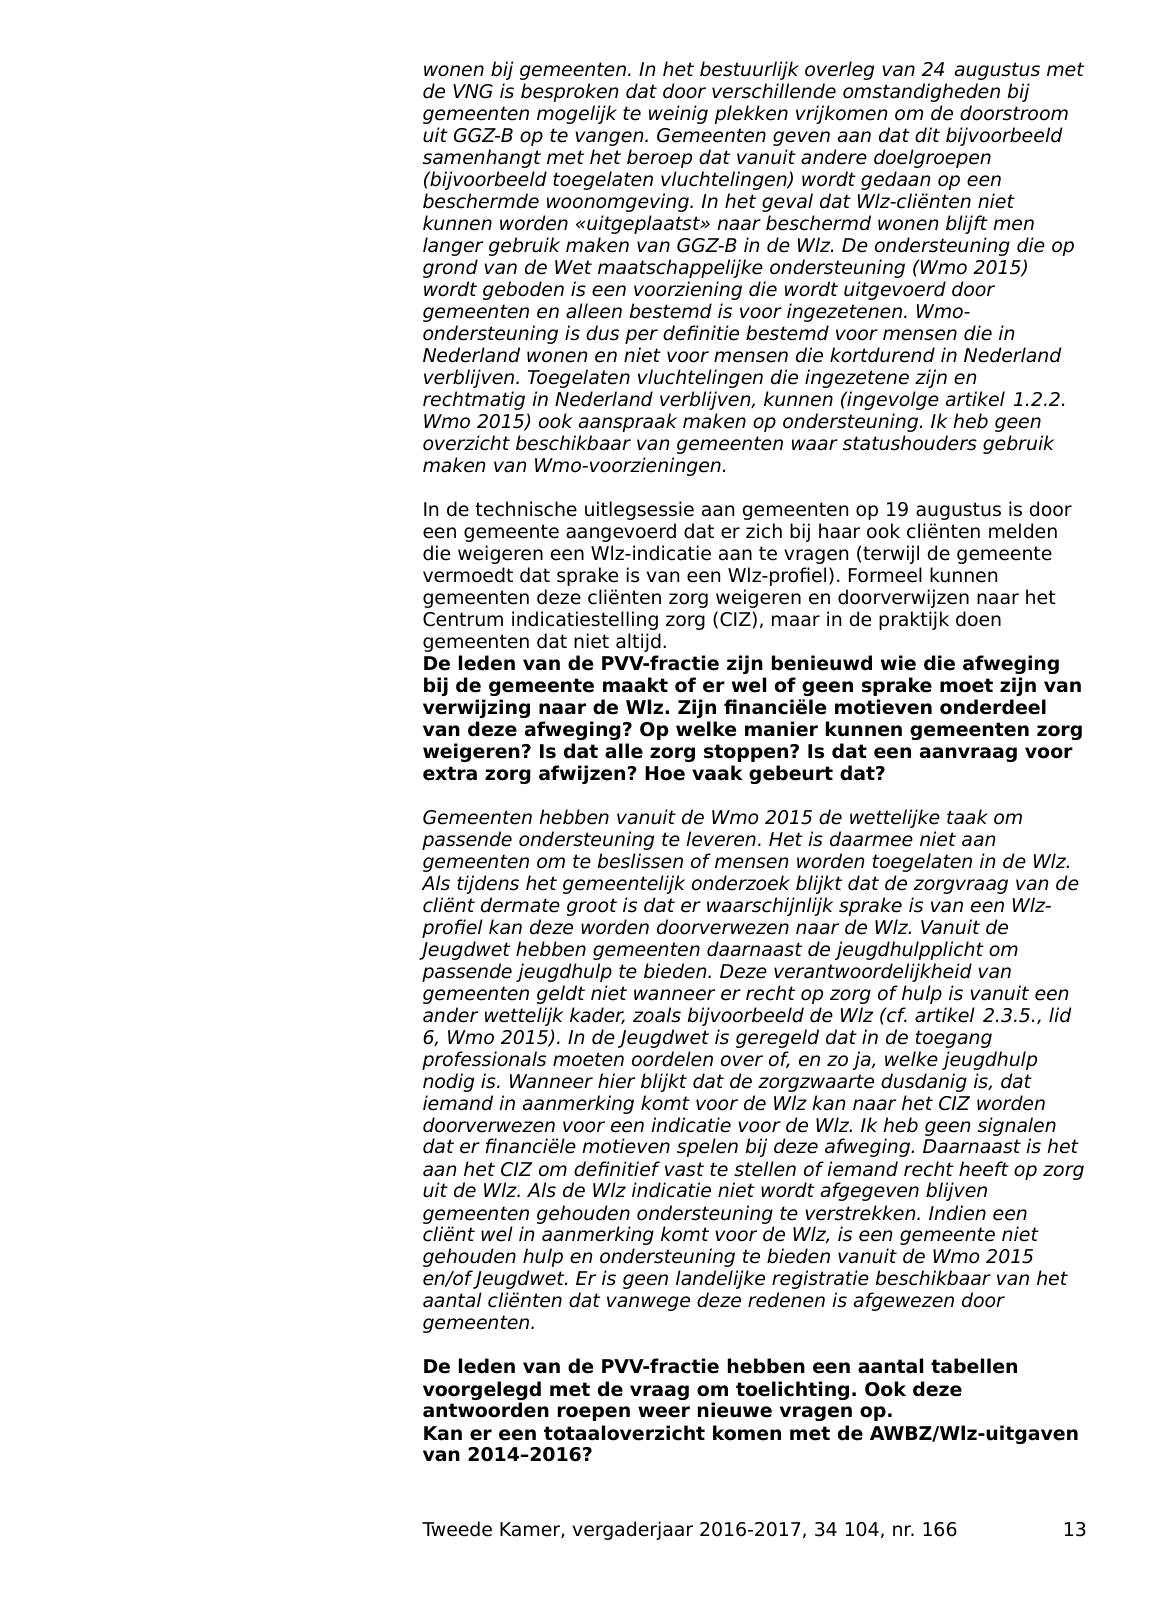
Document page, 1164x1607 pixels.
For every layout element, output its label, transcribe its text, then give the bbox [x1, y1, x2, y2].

text Gemeenten hebben vanuit de Wmo 2015 de wettelijke taak om passende ondersteuning te leveren. Het is daarmee niet aan gemeenten om te beslissen of mensen worden toegelaten in de Wlz. Als tijdens het gemeentelijk onderzoek blijkt dat de zorgvraag van de cliënt dermate groot is dat er waarschijnlijk sprake is van een Wlz-profiel kan deze worden doorverwezen naar de Wlz. Vanuit de Jeugdwet hebben gemeenten daarnaast de jeugdhulpplicht om passende jeugdhulp te bieden. Deze verantwoordelijkheid van gemeenten geldt niet wanneer er recht op zorg of hulp is vanuit een ander wettelijk kader, zoals bijvoorbeeld de Wlz (cf. artikel 2.3.5., lid 6, Wmo 2015). In de Jeugdwet is geregeld dat in de toegang professionals moeten oordelen over of, en zo ja, welke jeugdhulp nodig is. Wanneer hier blijkt dat de zorgzwaarte dusdanig is, dat iemand in aanmerking komt voor de Wlz kan naar het CIZ worden doorverwezen voor een indicatie voor de Wlz. Ik heb geen signalen dat er financiële motieven spelen bij deze afweging. Daarnaast is het aan het CIZ om definitief vast te stellen of iemand recht heeft op zorg uit de Wlz. Als de Wlz indicatie niet wordt afgegeven blijven gemeenten gehouden ondersteuning te verstrekken. Indien een cliënt wel in aanmerking komt voor de Wlz, is een gemeente niet gehouden hulp en ondersteuning te bieden vanuit de Wmo 2015 en/of Jeugdwet. Er is geen landelijke registratie beschikbaar van het aantal cliënten dat vanwege deze redenen is afgewezen door gemeenten. [422, 807, 1087, 1334]
text Kan er een totaaloverzicht komen met de AWBZ/Wlz-uitgaven van 2014–2016? [422, 1422, 1087, 1466]
text De leden van de PVV-fractie hebben een aantal tabellen voorgelegd met de vraag om toelichting. Ook deze antwoorden roepen weer nieuwe vragen op. [422, 1356, 1087, 1422]
text In de technische uitlegsessie aan gemeenten op 19 augustus is door een gemeente aangevoerd dat er zich bij haar ook cliënten melden die weigeren een Wlz-indicatie aan te vragen (terwijl de gemeente vermoedt dat sprake is van een Wlz-profiel). Formeel kunnen gemeenten deze cliënten zorg weigeren en doorverwijzen naar het Centrum indicatiestelling zorg (CIZ), maar in de praktijk doen gemeenten dat niet altijd. [422, 499, 1087, 653]
text wonen bij gemeenten. In het bestuurlijk overleg van 24 augustus met de VNG is besproken dat door verschillende omstandigheden bij gemeenten mogelijk te weinig plekken vrijkomen om de doorstroom uit GGZ-B op te vangen. Gemeenten geven aan dat dit bijvoorbeeld samenhangt met het beroep dat vanuit andere doelgroepen (bijvoorbeeld toegelaten vluchtelingen) wordt gedaan op een beschermde woonomgeving. In het geval dat Wlz-cliënten niet kunnen worden «uitgeplaatst» naar beschermd wonen blijft men langer gebruik maken van GGZ-B in de Wlz. De ondersteuning die op grond van de Wet maatschappelijke ondersteuning (Wmo 2015) wordt geboden is een voorziening die wordt uitgevoerd door gemeenten en alleen bestemd is voor ingezetenen. Wmo-ondersteuning is dus per definitie bestemd voor mensen die in Nederland wonen en niet voor mensen die kortdurend in Nederland verblijven. Toegelaten vluchtelingen die ingezetene zijn en rechtmatig in Nederland verblijven, kunnen (ingevolge artikel 1.2.2. Wmo 2015) ook aanspraak maken op ondersteuning. Ik heb geen overzicht beschikbaar van gemeenten waar statushouders gebruik maken van Wmo-voorzieningen. [422, 59, 1087, 477]
text De leden van de PVV-fractie zijn benieuwd wie die afweging bij de gemeente maakt of er wel of geen sprake moet zijn van verwijzing naar de Wlz. Zijn financiële motieven onderdeel van deze afweging? Op welke manier kunnen gemeenten zorg weigeren? Is dat alle zorg stoppen? Is dat een aanvraag voor extra zorg afwijzen? Hoe vaak gebeurt dat? [422, 653, 1087, 784]
